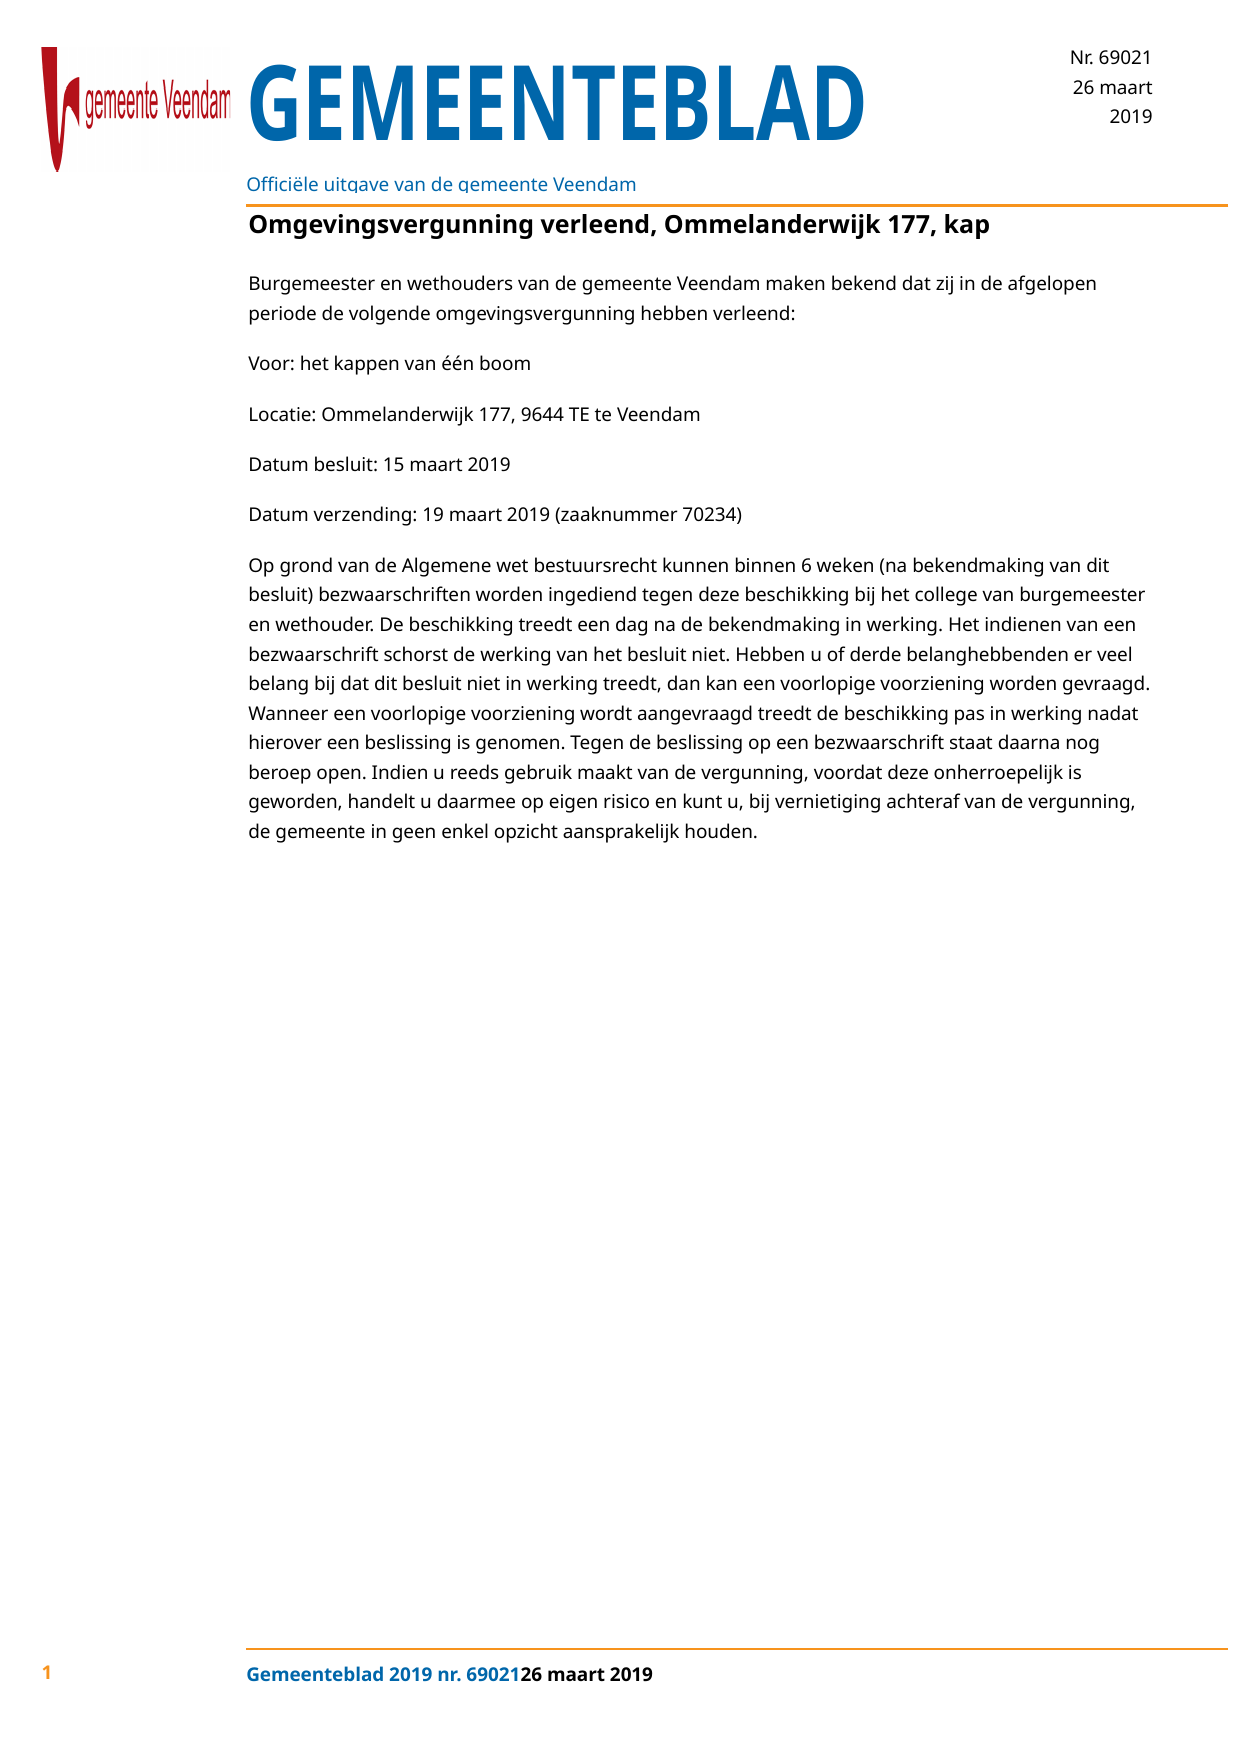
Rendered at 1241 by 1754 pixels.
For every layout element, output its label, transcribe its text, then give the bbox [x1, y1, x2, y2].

text Burgemeester en wethouders van de gemeente Veendam maken bekend dat zij in de afgelopen periode de volgende omgevingsvergunning hebben verleend: [248, 270, 1152, 326]
text Locatie: Ommelanderwijk 177, 9644 TE te Veendam [248, 401, 1152, 426]
picture [41, 47, 231, 172]
text Omgevingsvergunning verleend, Ommelanderwijk 177, kap [248, 207, 1152, 241]
text Op grond van de Algemene wet bestuursrecht kunnen binnen 6 weken (na bekendmaking van dit besluit) bezwaarschriften worden ingediend tegen deze beschikking bij het college van burgemeester en wethouder. De beschikking treedt een dag na de bekendmaking in werking. Het indienen van een bezwaarschrift schorst de werking van het besluit niet. Hebben u of derde belanghebbenden er veel belang bij dat dit besluit niet in werking treedt, dan kan een voorlopige voorziening worden gevraagd. Wanneer een voorlopige voorziening wordt aangevraagd treedt de beschikking pas in werking nadat hierover een beslissing is genomen. Tegen de beslissing op een bezwaarschrift staat daarna nog beroep open. Indien u reeds gebruik maakt van de vergunning, voordat deze onherroepelijk is geworden, handelt u daarmee op eigen risico en kunt u, bij vernietiging achteraf van de vergunning, de gemeente in geen enkel opzicht aansprakelijk houden. [248, 552, 1152, 844]
text Datum besluit: 15 maart 2019 [248, 451, 1152, 477]
text Datum verzending: 19 maart 2019 (zaaknummer 70234) [248, 502, 1152, 527]
text Voor: het kappen van één boom [248, 350, 1152, 376]
